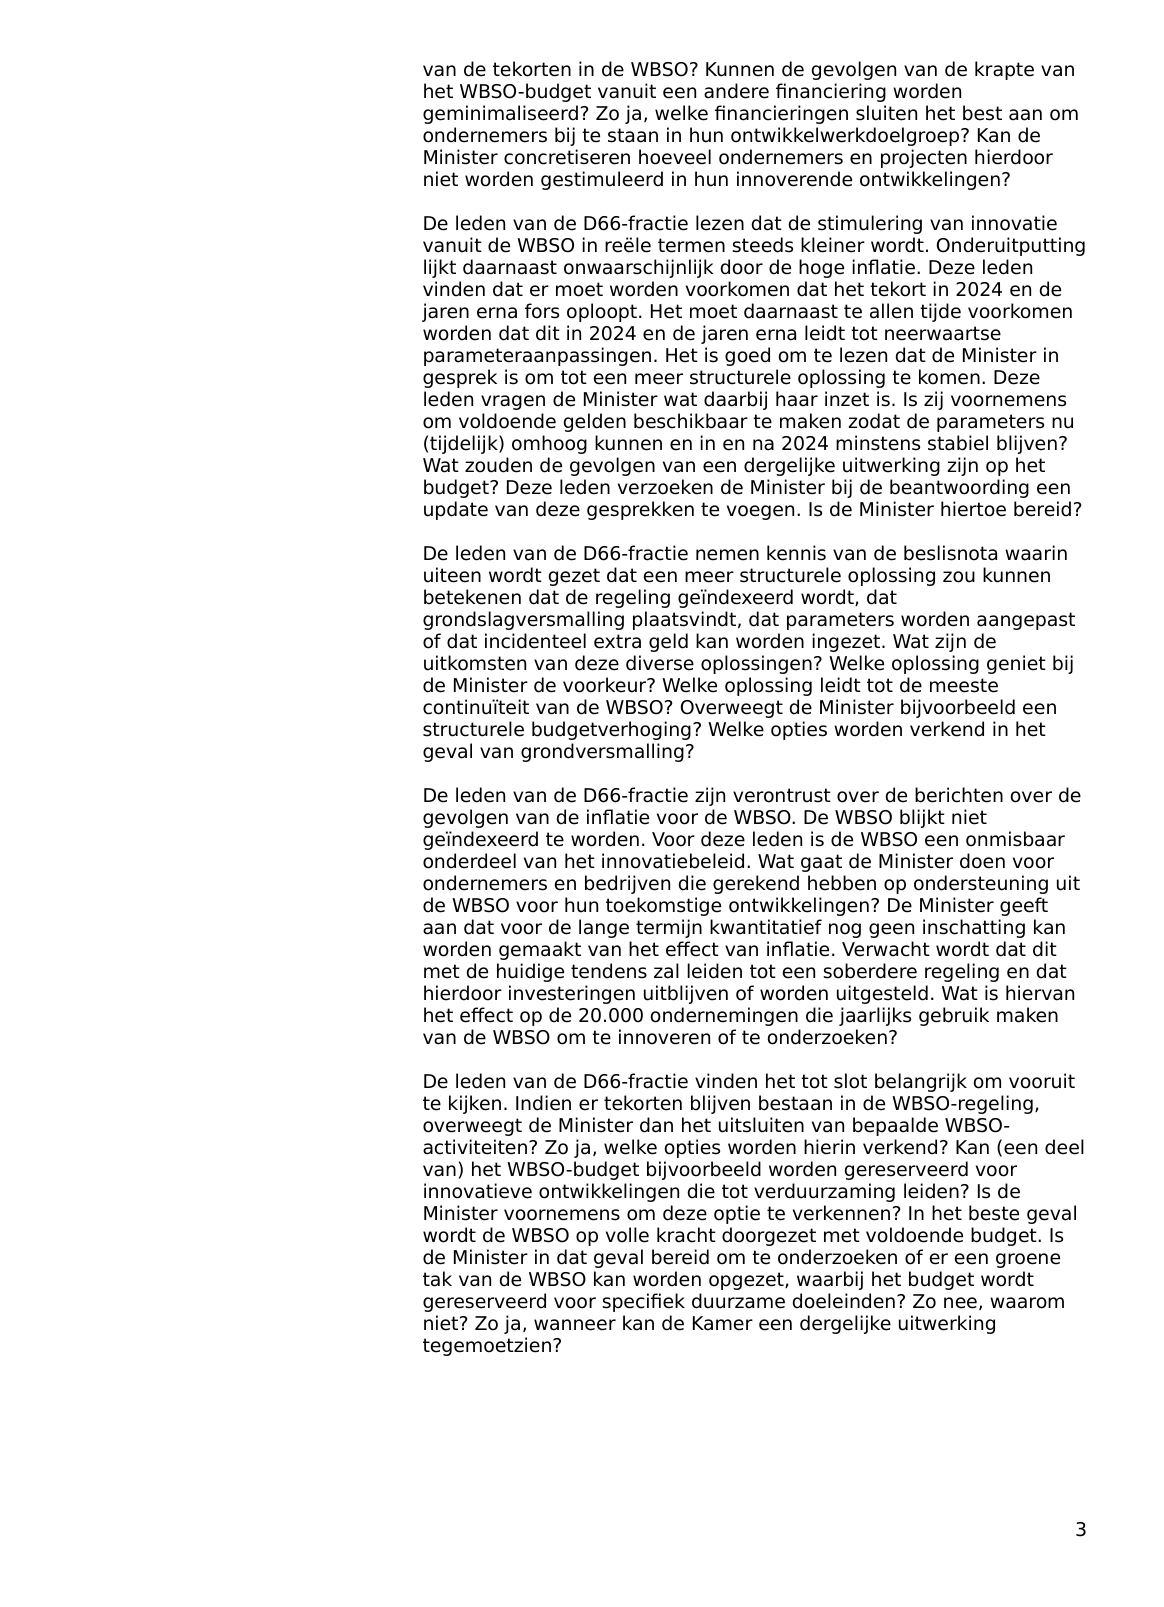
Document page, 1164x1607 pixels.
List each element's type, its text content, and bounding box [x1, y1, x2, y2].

text De leden van de D66-fractie zijn verontrust over de berichten over de gevolgen van de inflatie voor de WBSO. De WBSO blijkt niet geïndexeerd te worden. Voor deze leden is de WBSO een onmisbaar onderdeel van het innovatiebeleid. Wat gaat de Minister doen voor ondernemers en bedrijven die gerekend hebben op ondersteuning uit de WBSO voor hun toekomstige ontwikkelingen? De Minister geeft aan dat voor de lange termijn kwantitatief nog geen inschatting kan worden gemaakt van het effect van inflatie. Verwacht wordt dat dit met de huidige tendens zal leiden tot een soberdere regeling en dat hierdoor investeringen uitblijven of worden uitgesteld. Wat is hiervan het effect op de 20.000 ondernemingen die jaarlijks gebruik maken van de WBSO om te innoveren of te onderzoeken? [422, 785, 1087, 1049]
text De leden van de D66-fractie vinden het tot slot belangrijk om vooruit te kijken. Indien er tekorten blijven bestaan in de WBSO-regeling, overweegt de Minister dan het uitsluiten van bepaalde WBSO-activiteiten? Zo ja, welke opties worden hierin verkend? Kan (een deel van) het WBSO-budget bijvoorbeeld worden gereserveerd voor innovatieve ontwikkelingen die tot verduurzaming leiden? Is de Minister voornemens om deze optie te verkennen? In het beste geval wordt de WBSO op volle kracht doorgezet met voldoende budget. Is de Minister in dat geval bereid om te onderzoeken of er een groene tak van de WBSO kan worden opgezet, waarbij het budget wordt gereserveerd voor specifiek duurzame doeleinden? Zo nee, waarom niet? Zo ja, wanneer kan de Kamer een dergelijke uitwerking tegemoetzien? [422, 1071, 1087, 1357]
text De leden van de D66-fractie nemen kennis van de beslisnota waarin uiteen wordt gezet dat een meer structurele oplossing zou kunnen betekenen dat de regeling geïndexeerd wordt, dat grondslagversmalling plaatsvindt, dat parameters worden aangepast of dat incidenteel extra geld kan worden ingezet. Wat zijn de uitkomsten van deze diverse oplossingen? Welke oplossing geniet bij de Minister de voorkeur? Welke oplossing leidt tot de meeste continuïteit van de WBSO? Overweegt de Minister bijvoorbeeld een structurele budgetverhoging? Welke opties worden verkend in het geval van grondversmalling? [422, 543, 1087, 763]
text De leden van de D66-fractie lezen dat de stimulering van innovatie vanuit de WBSO in reële termen steeds kleiner wordt. Onderuitputting lijkt daarnaast onwaarschijnlijk door de hoge inflatie. Deze leden vinden dat er moet worden voorkomen dat het tekort in 2024 en de jaren erna fors oploopt. Het moet daarnaast te allen tijde voorkomen worden dat dit in 2024 en de jaren erna leidt tot neerwaartse parameteraanpassingen. Het is goed om te lezen dat de Minister in gesprek is om tot een meer structurele oplossing te komen. Deze leden vragen de Minister wat daarbij haar inzet is. Is zij voornemens om voldoende gelden beschikbaar te maken zodat de parameters nu (tijdelijk) omhoog kunnen en in en na 2024 minstens stabiel blijven? Wat zouden de gevolgen van een dergelijke uitwerking zijn op het budget? Deze leden verzoeken de Minister bij de beantwoording een update van deze gesprekken te voegen. Is de Minister hiertoe bereid? [422, 213, 1087, 521]
text van de tekorten in de WBSO? Kunnen de gevolgen van de krapte van het WBSO-budget vanuit een andere financiering worden geminimaliseerd? Zo ja, welke financieringen sluiten het best aan om ondernemers bij te staan in hun ontwikkelwerkdoelgroep? Kan de Minister concretiseren hoeveel ondernemers en projecten hierdoor niet worden gestimuleerd in hun innoverende ontwikkelingen? [422, 59, 1087, 191]
